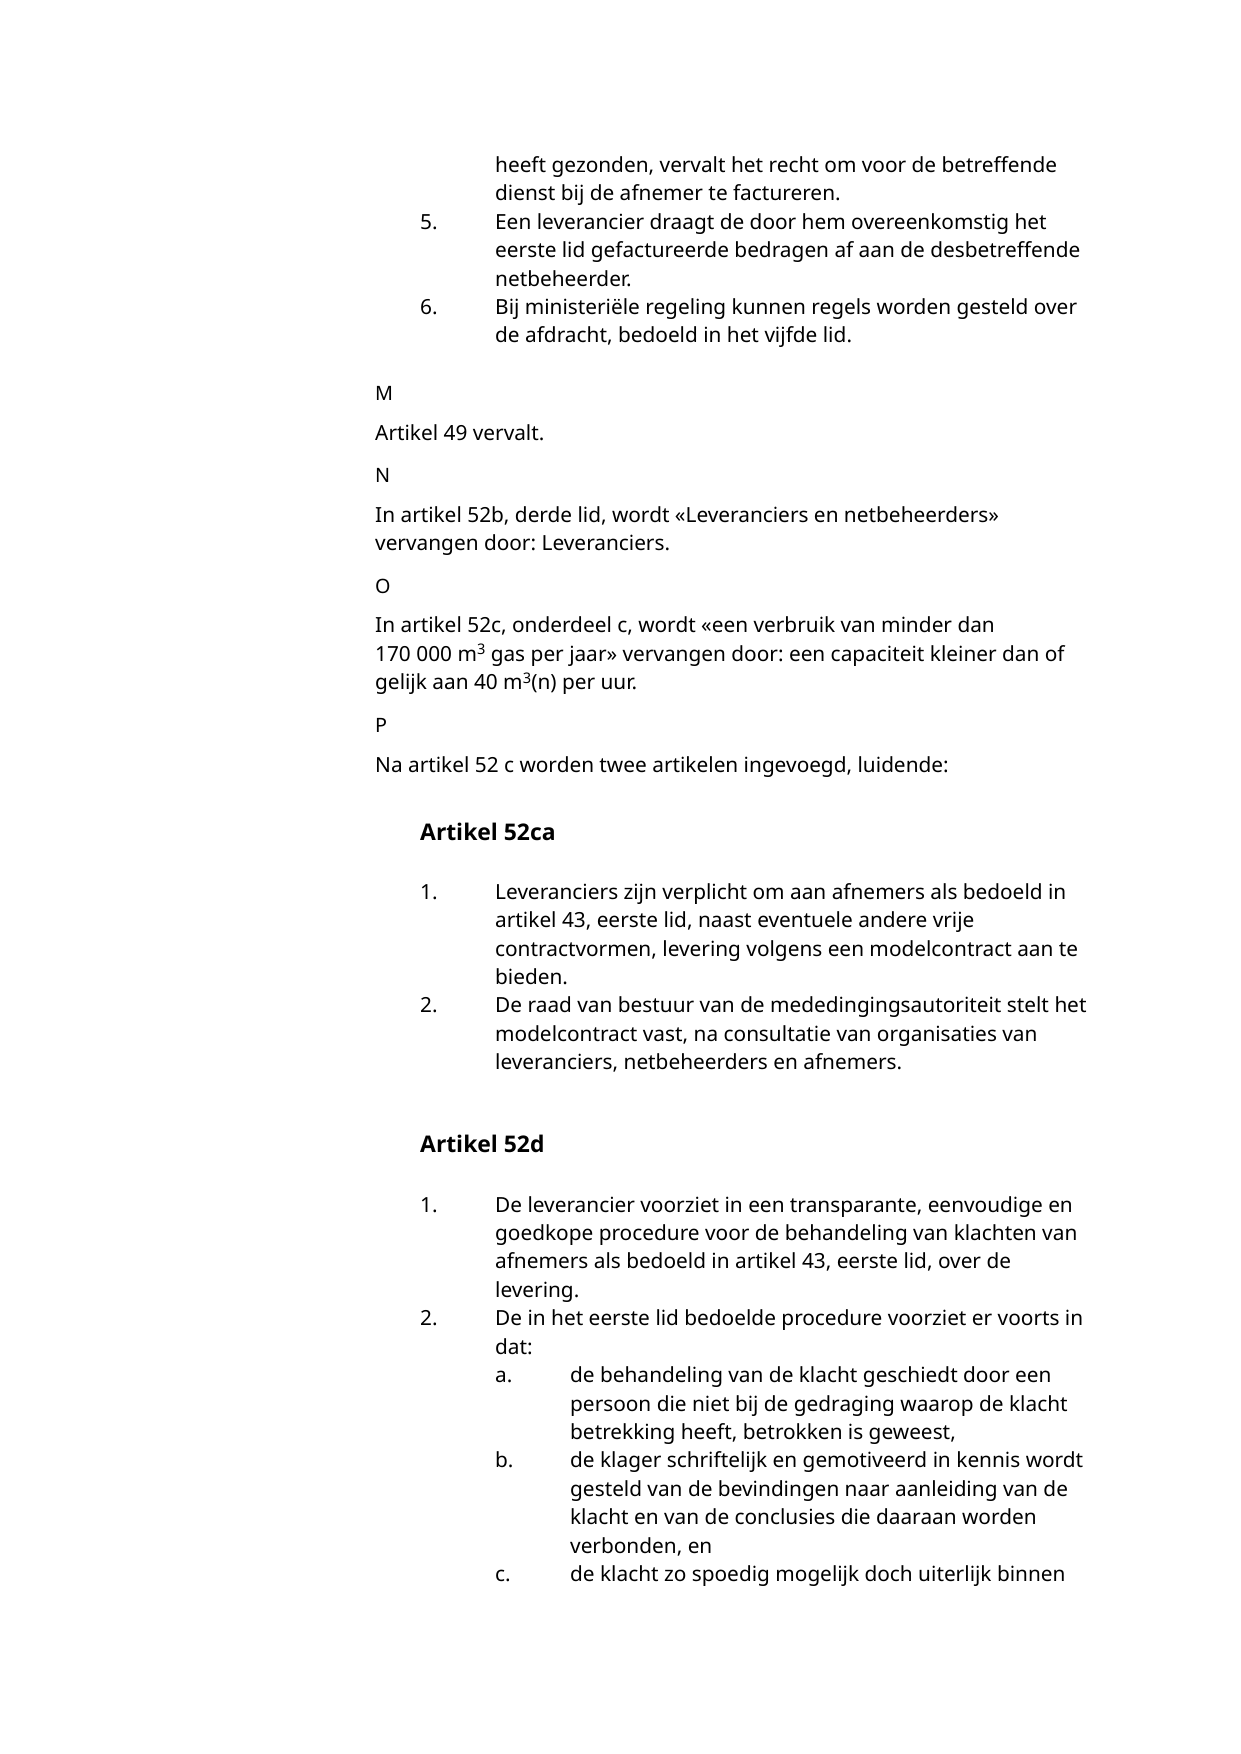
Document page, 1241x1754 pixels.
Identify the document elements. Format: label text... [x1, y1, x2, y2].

list De raad van bestuur van de mededingingsautoriteit stelt het modelcontract vast, na consultatie van organisaties van leveranciers, netbeheerders en afnemers. [420, 991, 1090, 1076]
text Artikel 49 vervalt. [375, 418, 1090, 446]
subtitle Artikel 52d [420, 1128, 1090, 1160]
list de klager schriftelijk en gemotiveerd in kennis wordt gesteld van de bevindingen naar aanleiding van de klacht en van de conclusies die daaraan worden verbonden, en [495, 1446, 1090, 1559]
list Bij ministeriële regeling kunnen regels worden gesteld over de afdracht, bedoeld in het vijfde lid. [420, 292, 1090, 349]
list De in het eerste lid bedoelde procedure voorziet er voorts in dat: [420, 1303, 1090, 1360]
text In artikel 52c, onderdeel c, wordt «een verbruik van minder dan 170 000 m3 gas per jaar» vervangen door: een capaciteit kleiner dan of gelijk aan 40 m3(n) per uur. [375, 611, 1090, 696]
text M [375, 379, 1090, 406]
list de behandeling van de klacht geschiedt door een persoon die niet bij de gedraging waarop de klacht betrekking heeft, betrokken is geweest, [495, 1360, 1090, 1446]
text P [375, 711, 1090, 738]
list Leveranciers zijn verplicht om aan afnemers als bedoeld in artikel 43, eerste lid, naast eventuele andere vrije contractvormen, levering volgens een modelcontract aan te bieden. [420, 877, 1090, 991]
subtitle Artikel 52ca [420, 816, 1090, 847]
list heeft gezonden, vervalt het recht om voor de betreffende dienst bij de afnemer te factureren. [420, 150, 1090, 207]
list Een leverancier draagt de door hem overeenkomstig het eerste lid gefactureerde bedragen af aan de desbetreffende netbeheerder. [420, 207, 1090, 292]
text In artikel 52b, derde lid, wordt «Leveranciers en netbeheerders» vervangen door: Leveranciers. [375, 500, 1090, 557]
text N [375, 461, 1090, 488]
list de klacht zo spoedig mogelijk doch uiterlijk binnen [495, 1559, 1090, 1588]
text Na artikel 52 c worden twee artikelen ingevoegd, luidende: [375, 750, 1090, 778]
list De leverancier voorziet in een transparante, eenvoudige en goedkope procedure voor de behandeling van klachten van afnemers als bedoeld in artikel 43, eerste lid, over de levering. [420, 1190, 1090, 1303]
text O [375, 572, 1090, 599]
